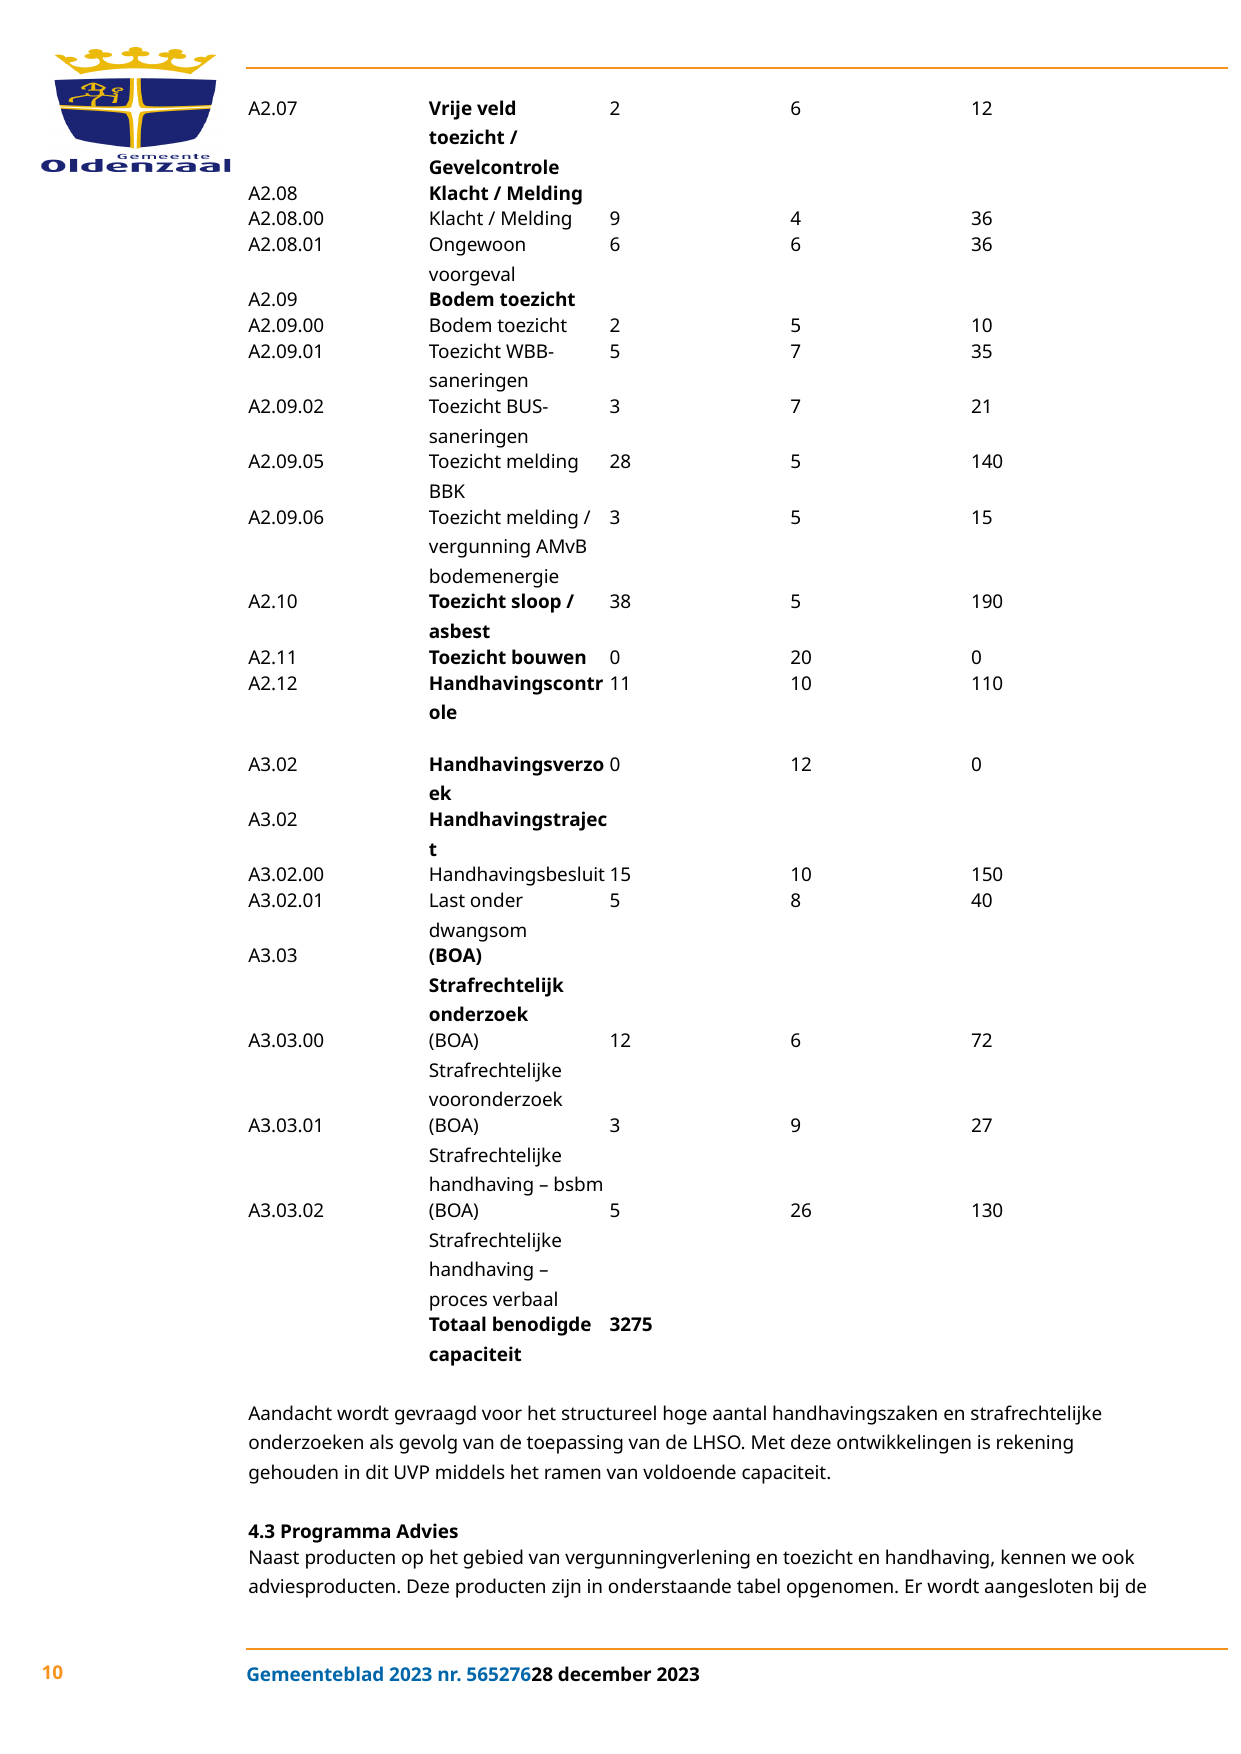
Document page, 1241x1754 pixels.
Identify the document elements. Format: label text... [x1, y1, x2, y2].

table_cell Handhavingscontrole [429, 670, 609, 725]
table_cell 72 [971, 1028, 1152, 1112]
table_cell [609, 943, 790, 1027]
table_cell A2.09.02 [248, 393, 429, 448]
table_cell 36 [971, 205, 1152, 231]
table_cell A2.07 [248, 95, 429, 180]
picture [41, 47, 231, 172]
table_cell 28 [609, 449, 790, 504]
table_cell [971, 286, 1152, 312]
table_cell [609, 180, 790, 205]
table_cell 40 [971, 887, 1152, 942]
table_cell 5 [609, 1197, 790, 1312]
table_cell 0 [609, 751, 790, 806]
table_cell [790, 725, 971, 751]
table_cell 20 [790, 644, 971, 670]
table_cell 9 [609, 205, 790, 231]
table_cell 10 [971, 312, 1152, 338]
table_cell [790, 286, 971, 312]
table_cell Toezicht sloop / asbest [429, 589, 609, 644]
text Naast producten op het gebied van vergunningverlening en toezicht en handhaving, kennen we ook adviesproducten. Deze producten zijn in onderstaande tabel opgenomen. Er wordt aangesloten bij de [248, 1544, 1152, 1599]
table_cell 26 [790, 1197, 971, 1312]
table_cell Klacht / Melding [429, 180, 609, 205]
table_cell Toezicht melding / vergunning AMvB bodemenergie [429, 504, 609, 589]
table_cell [790, 180, 971, 205]
table_cell 11 [609, 670, 790, 725]
table_cell A3.03.02 [248, 1197, 429, 1312]
text Aandacht wordt gevraagd voor het structureel hoge aantal handhavingszaken en strafrechtelijke onderzoeken als gevolg van de toepassing van de LHSO. Met deze ontwikkelingen is rekening gehouden in dit UVP middels het ramen van voldoende capaciteit. [248, 1400, 1152, 1485]
table_cell (BOA) Strafrechtelijke vooronderzoek [429, 1028, 609, 1112]
table_cell Handhavingsbesluit [429, 861, 609, 887]
table_cell 38 [609, 589, 790, 644]
table_cell 5 [790, 312, 971, 338]
table_cell A2.10 [248, 589, 429, 644]
table_cell A2.08.01 [248, 231, 429, 286]
table_cell [971, 725, 1152, 751]
table_cell 5 [790, 504, 971, 589]
table_cell Vrije veld toezicht / Gevelcontrole [429, 95, 609, 180]
table_cell 0 [971, 644, 1152, 670]
table_cell 6 [609, 231, 790, 286]
table_cell 10 [790, 670, 971, 725]
table_cell 27 [971, 1112, 1152, 1197]
table_cell A3.02.01 [248, 887, 429, 942]
table_cell [971, 943, 1152, 1027]
table_cell (BOA) Strafrechtelijke handhaving – bsbm [429, 1112, 609, 1197]
table_cell [971, 806, 1152, 861]
table_cell (BOA) Strafrechtelijke handhaving – proces verbaal [429, 1197, 609, 1312]
table_cell Toezicht bouwen [429, 644, 609, 670]
table_cell A3.02 [248, 751, 429, 806]
table_cell Klacht / Melding [429, 205, 609, 231]
table_cell Toezicht BUS-saneringen [429, 393, 609, 448]
table_cell Handhavingsverzoek [429, 751, 609, 806]
table_cell 0 [971, 751, 1152, 806]
table_cell 140 [971, 449, 1152, 504]
table_cell 6 [790, 1028, 971, 1112]
table_cell 5 [790, 589, 971, 644]
table_cell Bodem toezicht [429, 312, 609, 338]
table_cell 150 [971, 861, 1152, 887]
table_cell Toezicht WBB-saneringen [429, 338, 609, 393]
table_cell A2.09.05 [248, 449, 429, 504]
table_cell A3.03 [248, 943, 429, 1027]
table_cell 3 [609, 504, 790, 589]
table_cell Bodem toezicht [429, 286, 609, 312]
table_cell 15 [971, 504, 1152, 589]
table_cell [790, 943, 971, 1027]
table_cell 110 [971, 670, 1152, 725]
table_cell 3 [609, 393, 790, 448]
table_cell [971, 180, 1152, 205]
table_cell 6 [790, 231, 971, 286]
table_cell A2.08.00 [248, 205, 429, 231]
table_cell Handhavingstraject [429, 806, 609, 861]
table_cell 130 [971, 1197, 1152, 1312]
table_cell 9 [790, 1112, 971, 1197]
table_cell [429, 725, 609, 751]
table_cell Toezicht melding BBK [429, 449, 609, 504]
table_cell A3.02 [248, 806, 429, 861]
table_cell A2.08 [248, 180, 429, 205]
text 4.3 Programma Advies [248, 1518, 1152, 1544]
table_cell 5 [790, 449, 971, 504]
table_cell [248, 1312, 429, 1367]
table_cell [790, 806, 971, 861]
table_cell 2 [609, 312, 790, 338]
table_cell 5 [609, 338, 790, 393]
table_cell 5 [609, 887, 790, 942]
table_cell A3.03.01 [248, 1112, 429, 1197]
table_cell 36 [971, 231, 1152, 286]
table_cell 15 [609, 861, 790, 887]
table_cell 6 [790, 95, 971, 180]
table_cell 7 [790, 393, 971, 448]
table_cell [609, 725, 790, 751]
table_cell [609, 806, 790, 861]
table_cell A2.09.01 [248, 338, 429, 393]
table_cell 3 [609, 1112, 790, 1197]
table_cell Last onder dwangsom [429, 887, 609, 942]
table_cell [609, 286, 790, 312]
table_cell 12 [971, 95, 1152, 180]
table_cell 12 [790, 751, 971, 806]
table_cell 190 [971, 589, 1152, 644]
table_cell A2.09.00 [248, 312, 429, 338]
table_cell 21 [971, 393, 1152, 448]
table_cell 35 [971, 338, 1152, 393]
table_cell A3.02.00 [248, 861, 429, 887]
table_cell A2.09 [248, 286, 429, 312]
table_cell 2 [609, 95, 790, 180]
table_cell Totaal benodigde capaciteit [429, 1312, 609, 1367]
table_cell 3275 [609, 1312, 1152, 1367]
table_cell 8 [790, 887, 971, 942]
table_cell 0 [609, 644, 790, 670]
table_cell Ongewoon voorgeval [429, 231, 609, 286]
table_cell (BOA) Strafrechtelijk onderzoek [429, 943, 609, 1027]
table_cell 7 [790, 338, 971, 393]
table_cell 4 [790, 205, 971, 231]
table_cell 10 [790, 861, 971, 887]
table_cell A2.09.06 [248, 504, 429, 589]
table_cell 12 [609, 1028, 790, 1112]
table_cell A2.12 [248, 670, 429, 725]
table_cell [248, 725, 429, 751]
table_cell A3.03.00 [248, 1028, 429, 1112]
table_cell A2.11 [248, 644, 429, 670]
